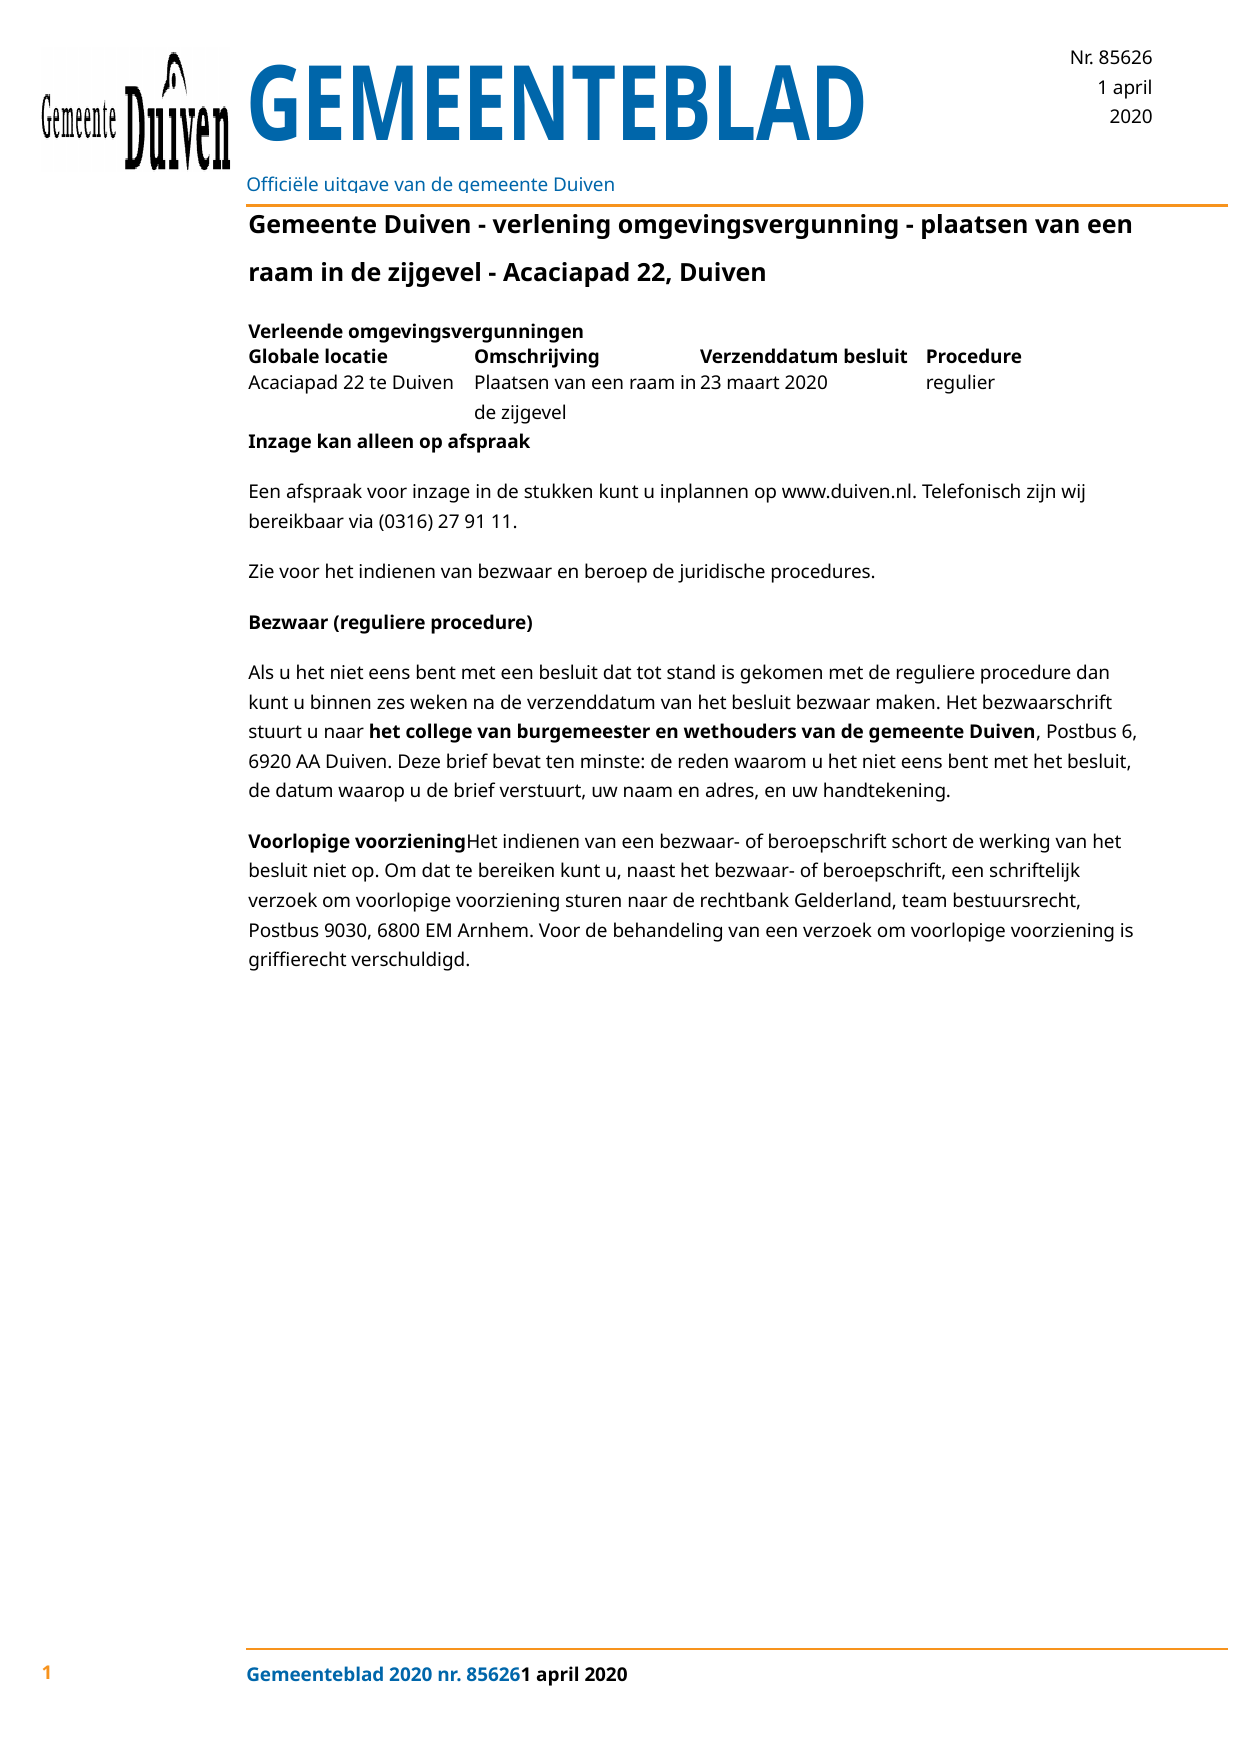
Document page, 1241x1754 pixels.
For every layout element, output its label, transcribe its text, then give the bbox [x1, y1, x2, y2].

text Inzage kan alleen op afspraak [248, 428, 1152, 454]
table_header Verleende omgevingsvergunningen [248, 318, 1152, 344]
table_cell Procedure [926, 344, 1152, 369]
text Gemeente Duiven - verlening omgevingsvergunning - plaatsen van een raam in de zijgevel - Acaciapad 22, Duiven [248, 207, 1152, 288]
text Een afspraak voor inzage in de stukken kunt u inplannen op www.duiven.nl. Telefonisch zijn wij bereikbaar via (0316) 27 91 11. [248, 478, 1152, 534]
text Zie voor het indienen van bezwaar en beroep de juridische procedures. [248, 558, 1152, 584]
table_cell regulier [926, 370, 1152, 425]
table_cell Acaciapad 22 te Duiven [248, 370, 474, 425]
table_cell Omschrijving [474, 344, 700, 369]
table_cell Plaatsen van een raam in de zijgevel [474, 370, 700, 425]
table_cell Verzenddatum besluit [700, 344, 926, 369]
text Als u het niet eens bent met een besluit dat tot stand is gekomen met de reguliere procedure dan kunt u binnen zes weken na de verzenddatum van het besluit bezwaar maken. Het bezwaarschrift stuurt u naar het college van burgemeester en wethouders van de gemeente Duiven, Postbus 6, 6920 AA Duiven. Deze brief bevat ten minste: de reden waarom u het niet eens bent met het besluit, de datum waarop u de brief verstuurt, uw naam en adres, en uw handtekening. [248, 659, 1152, 803]
picture [41, 47, 231, 172]
text Bezwaar (reguliere procedure) [248, 609, 1152, 634]
text Voorlopige voorzieningHet indienen van een bezwaar- of beroepschrift schort de werking van het besluit niet op. Om dat te bereiken kunt u, naast het bezwaar- of beroepschrift, een schriftelijk verzoek om voorlopige voorziening sturen naar de rechtbank Gelderland, team bestuursrecht, Postbus 9030, 6800 EM Arnhem. Voor de behandeling van een verzoek om voorlopige voorziening is griffierecht verschuldigd. [248, 828, 1152, 972]
table_cell 23 maart 2020 [700, 370, 926, 425]
table_cell Globale locatie [248, 344, 474, 369]
